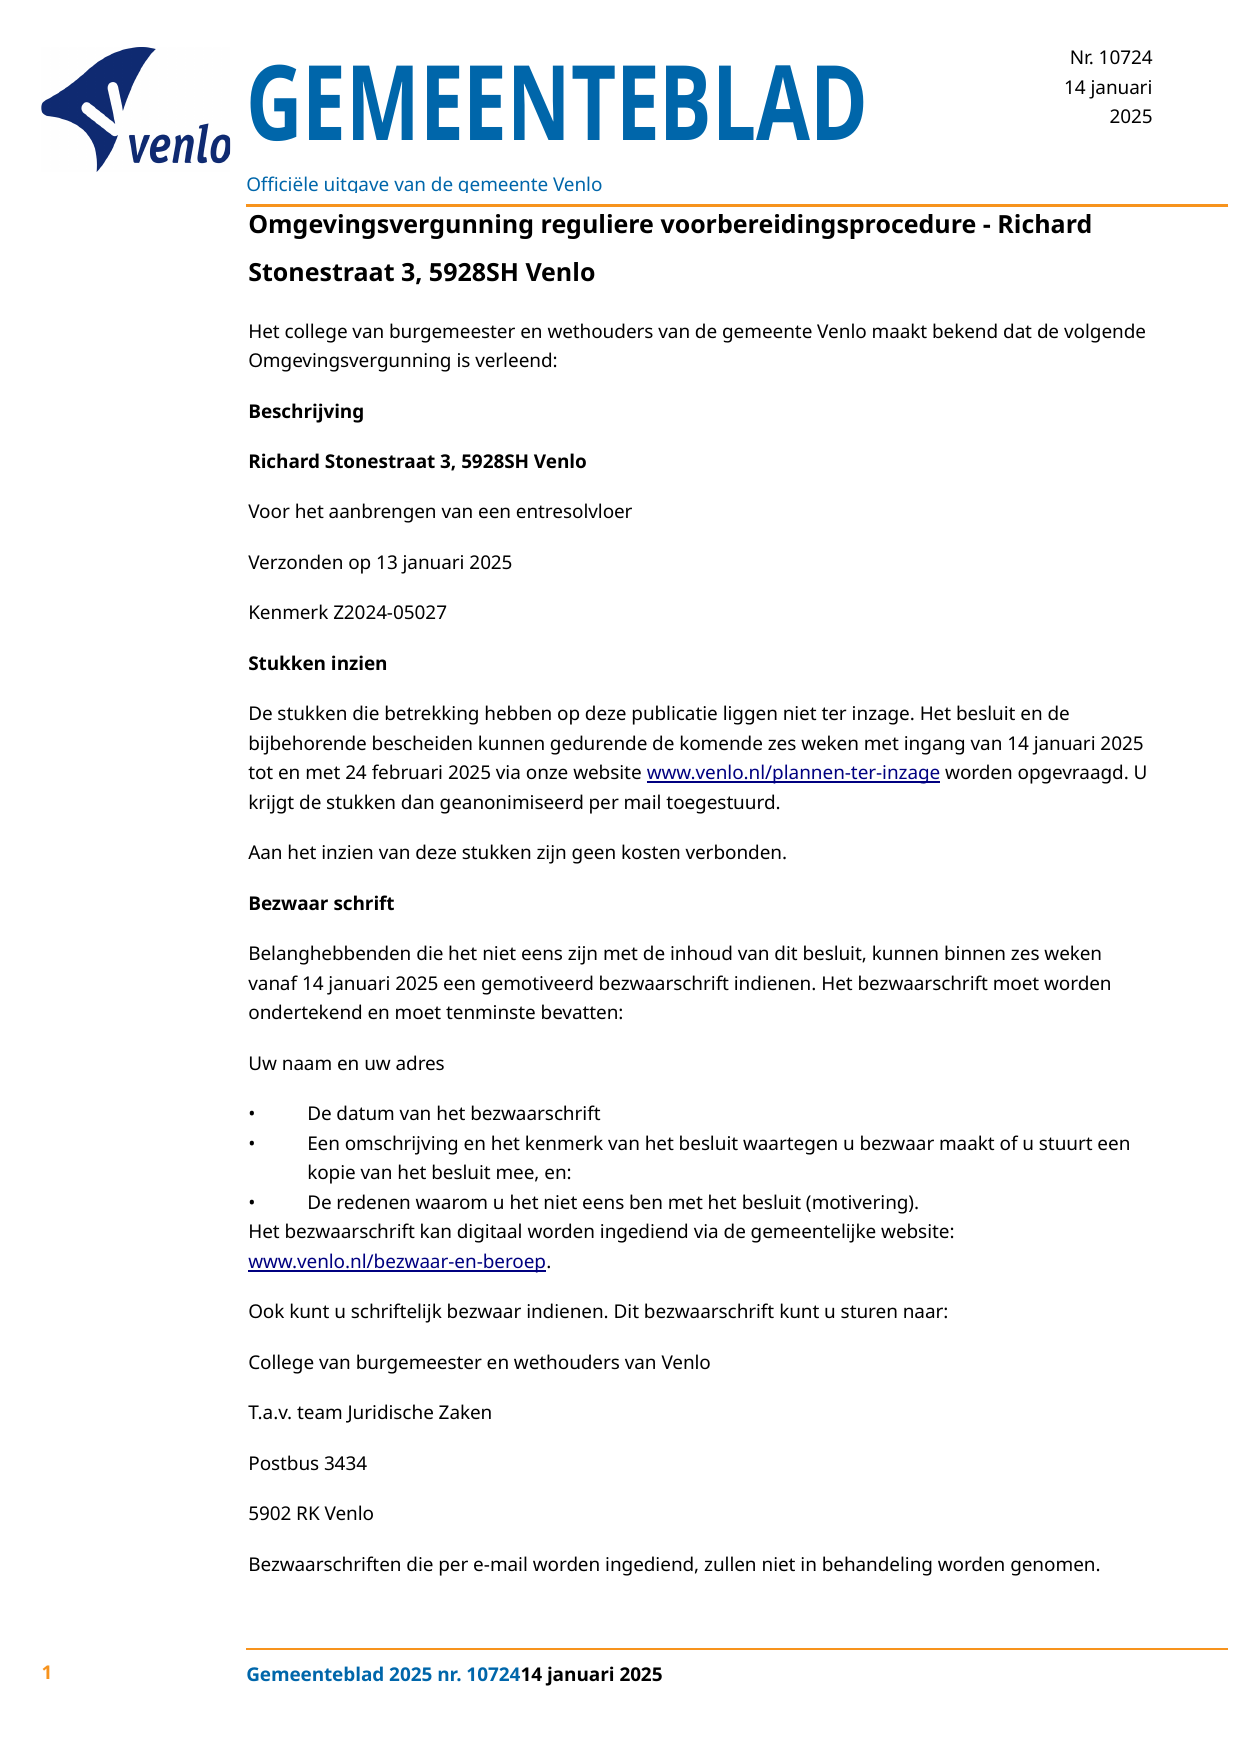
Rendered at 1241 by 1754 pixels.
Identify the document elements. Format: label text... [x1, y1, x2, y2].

picture [41, 47, 231, 172]
text Aan het inzien van deze stukken zijn geen kosten verbonden. [248, 839, 1152, 865]
text Verzonden op 13 januari 2025 [248, 549, 1152, 575]
text Het bezwaarschrift kan digitaal worden ingediend via de gemeentelijke website: www.venlo.nl/bezwaar-en-beroep. [248, 1219, 1152, 1274]
text Richard Stonestraat 3, 5928SH Venlo [248, 448, 1152, 474]
text Bezwaarschriften die per e-mail worden ingediend, zullen niet in behandeling worden genomen. [248, 1551, 1152, 1577]
text College van burgemeester en wethouders van Venlo [248, 1349, 1152, 1375]
text Stukken inzien [248, 650, 1152, 676]
text Voor het aanbrengen van een entresolvloer [248, 499, 1152, 524]
text Kenmerk Z2024-05027 [248, 599, 1152, 625]
list Een omschrijving en het kenmerk van het besluit waartegen u bezwaar maakt of u stuurt een kopie van het besluit mee, en: [248, 1130, 1152, 1185]
text Bezwaar schrift [248, 890, 1152, 916]
text Beschrijving [248, 398, 1152, 424]
text Uw naam en uw adres [248, 1050, 1152, 1076]
text Omgevingsvergunning reguliere voorbereidingsprocedure - Richard Stonestraat 3, 5928SH Venlo [248, 207, 1152, 288]
text T.a.v. team Juridische Zaken [248, 1399, 1152, 1425]
text Belanghebbenden die het niet eens zijn met de inhoud van dit besluit, kunnen binnen zes weken vanaf 14 januari 2025 een gemotiveerd bezwaarschrift indienen. Het bezwaarschrift moet worden ondertekend en moet tenminste bevatten: [248, 940, 1152, 1025]
text De stukken die betrekking hebben op deze publicatie liggen niet ter inzage. Het besluit en de bijbehorende bescheiden kunnen gedurende de komende zes weken met ingang van 14 januari 2025 tot en met 24 februari 2025 via onze website www.venlo.nl/plannen-ter-inzage worden opgevraagd. U krijgt de stukken dan geanonimiseerd per mail toegestuurd. [248, 700, 1152, 815]
text 5902 RK Venlo [248, 1500, 1152, 1526]
list De redenen waarom u het niet eens ben met het besluit (motivering). [248, 1189, 1152, 1215]
list De datum van het bezwaarschrift [248, 1100, 1152, 1126]
text Ook kunt u schriftelijk bezwaar indienen. Dit bezwaarschrift kunt u sturen naar: [248, 1299, 1152, 1324]
text Het college van burgemeester en wethouders van de gemeente Venlo maakt bekend dat de volgende Omgevingsvergunning is verleend: [248, 318, 1152, 373]
text Postbus 3434 [248, 1450, 1152, 1476]
